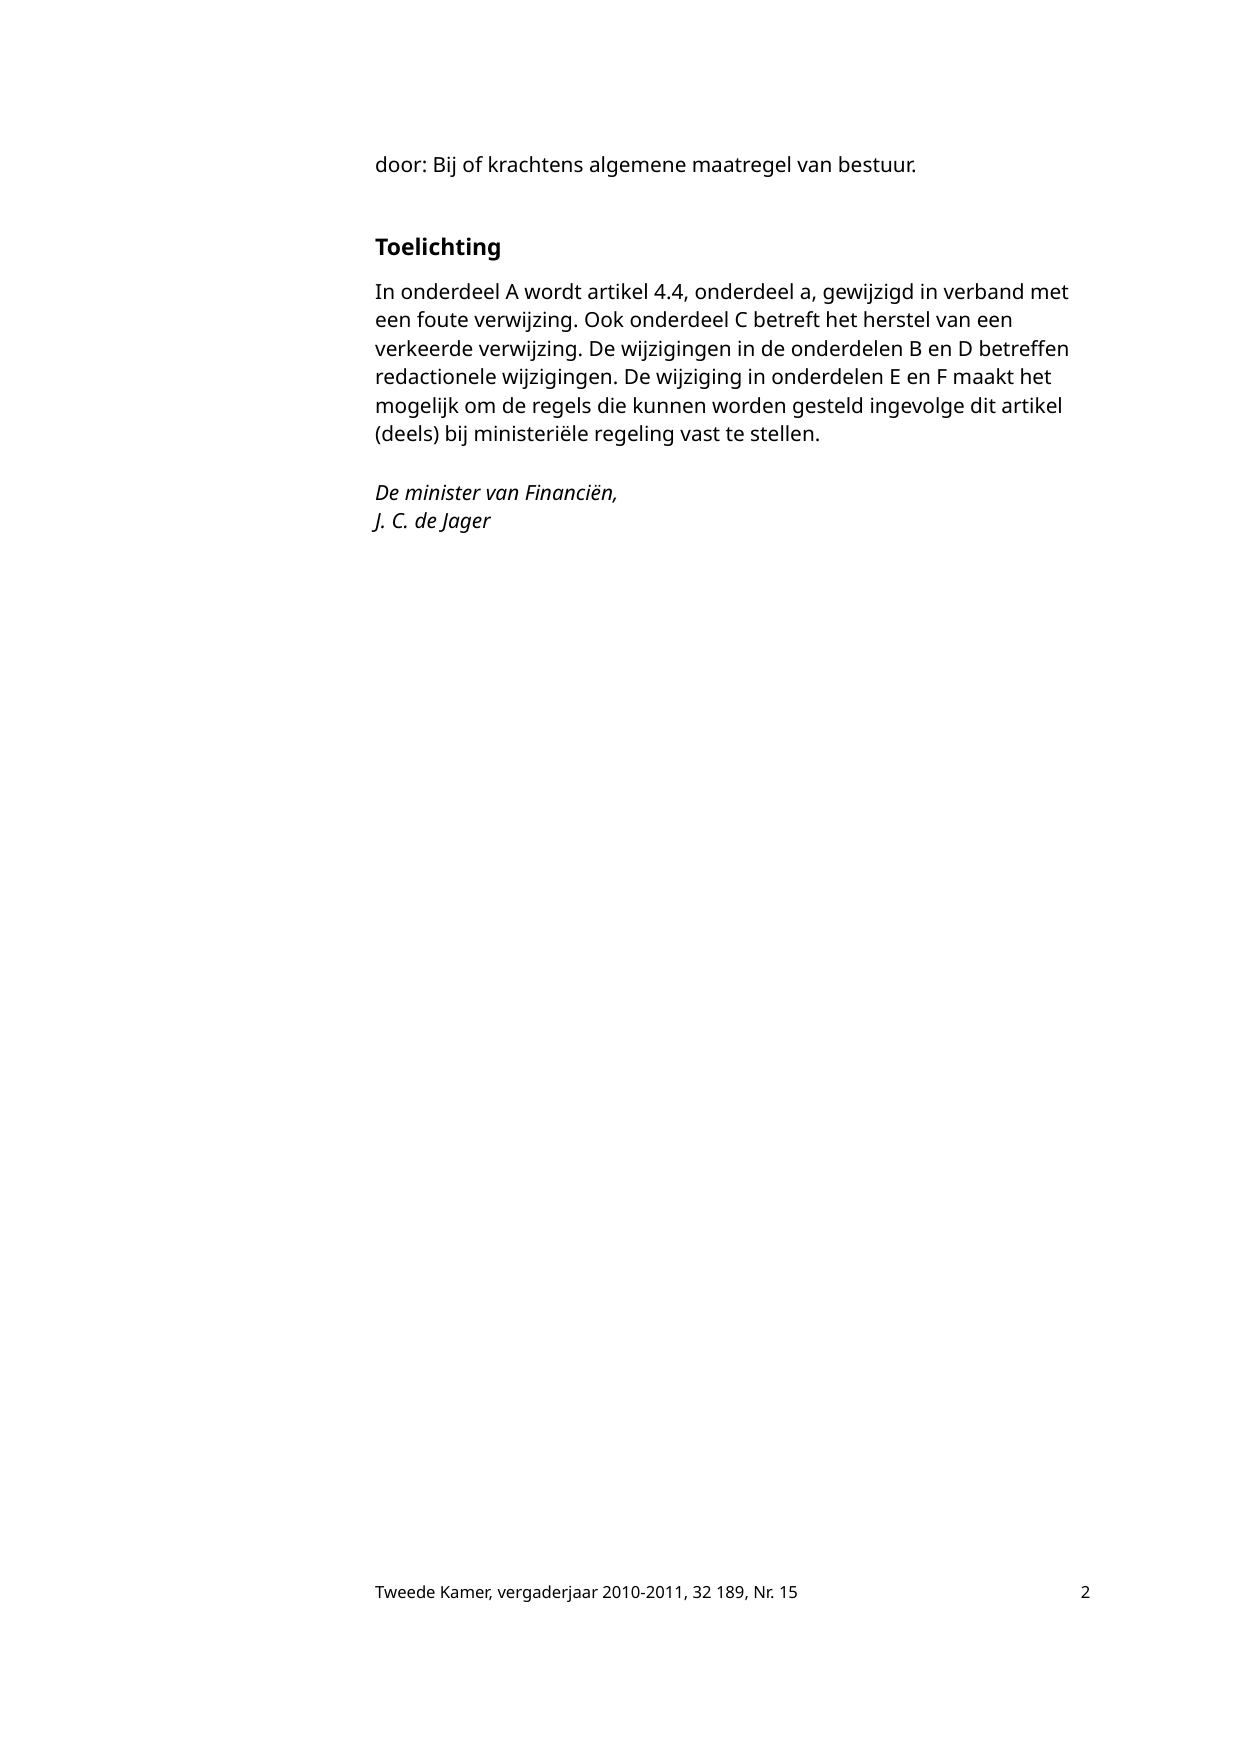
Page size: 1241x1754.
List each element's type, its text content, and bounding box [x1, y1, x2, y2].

text J. C. de Jager [375, 506, 1090, 535]
text door: Bij of krachtens algemene maatregel van bestuur. [375, 150, 1090, 178]
text In onderdeel A wordt artikel 4.4, onderdeel a, gewijzigd in verband met een foute verwijzing. Ook onderdeel C betreft het herstel van een verkeerde verwijzing. De wijzigingen in de onderdelen B en D betreffen redactionele wijzigingen. De wijziging in onderdelen E en F maakt het mogelijk om de regels die kunnen worden gesteld ingevolge dit artikel (deels) bij ministeriële regeling vast te stellen. [375, 277, 1090, 448]
text De minister van Financiën, [375, 478, 1090, 506]
subtitle Toelichting [375, 231, 1090, 262]
